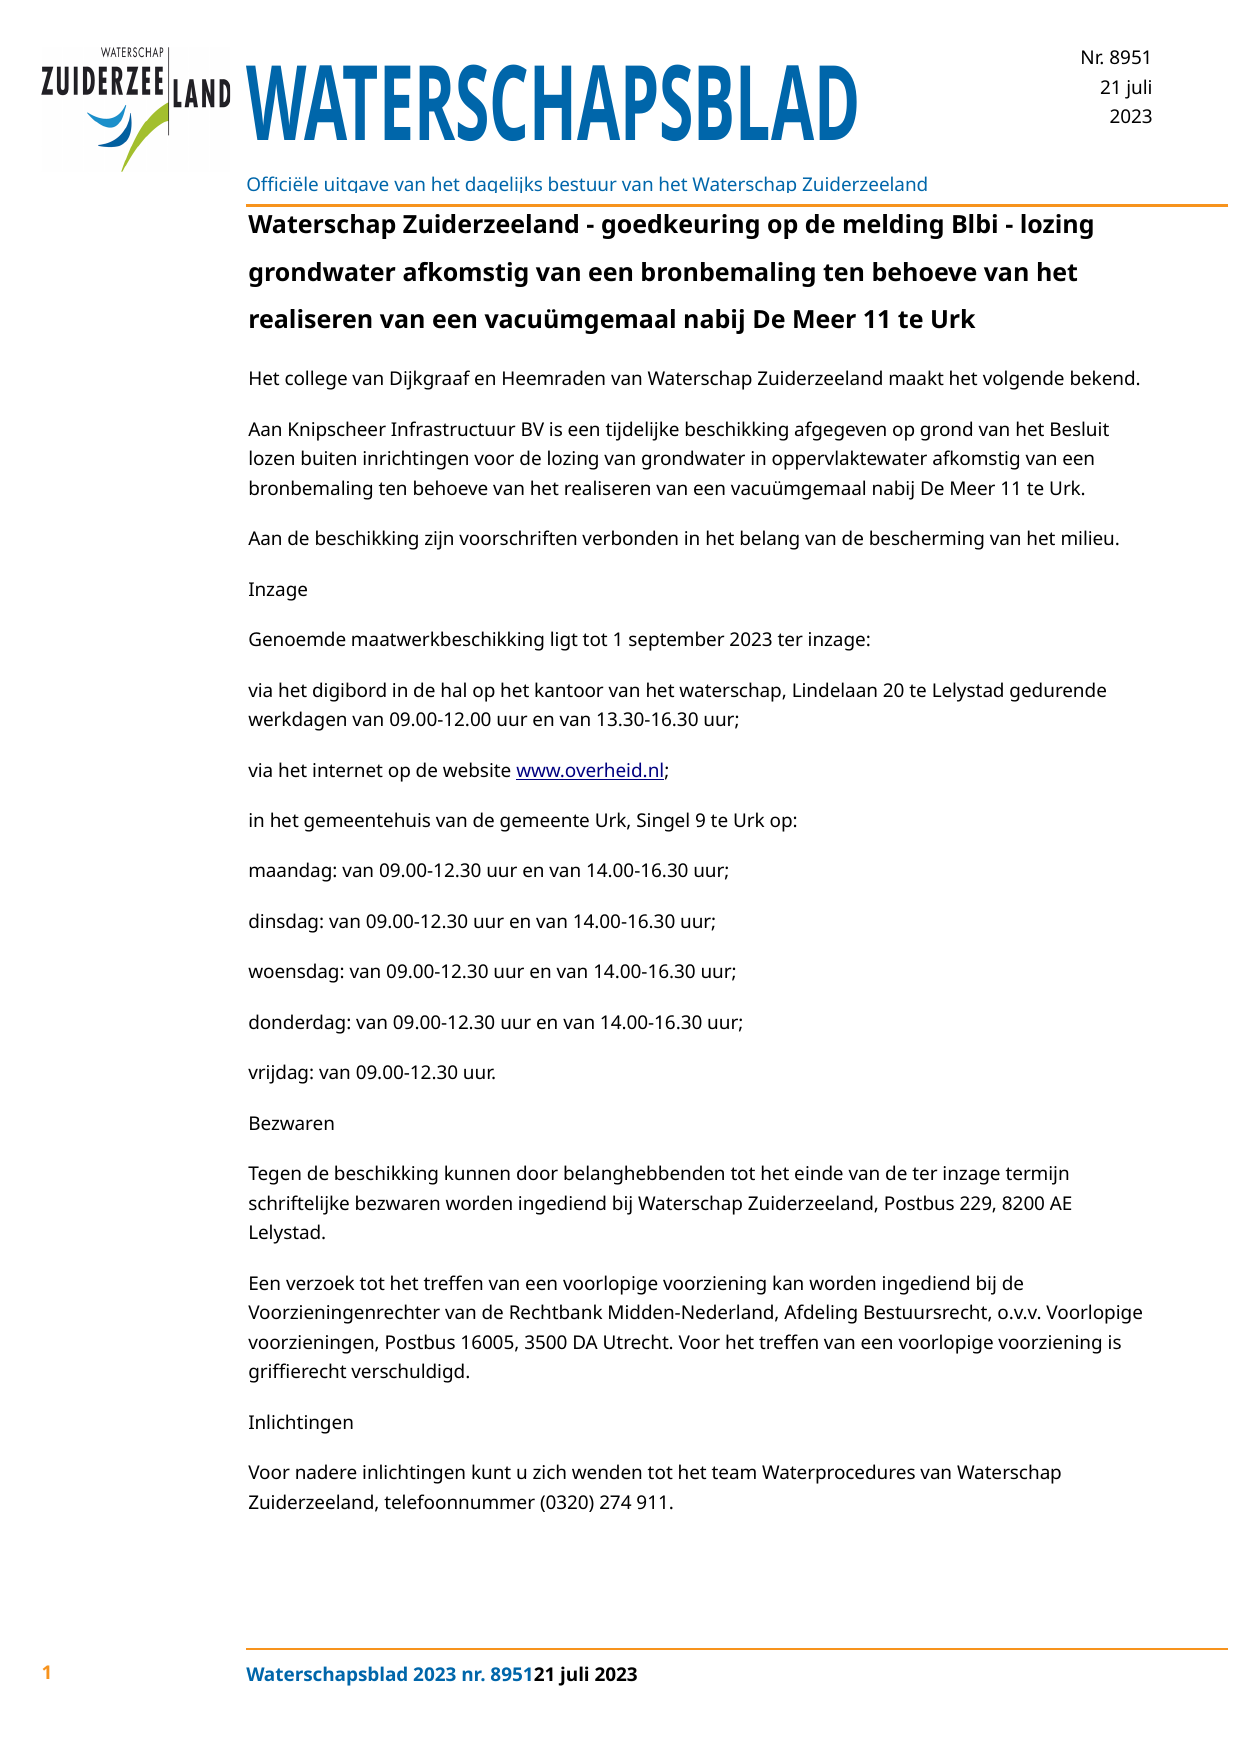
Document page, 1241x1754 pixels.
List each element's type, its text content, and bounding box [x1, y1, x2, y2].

text Aan de beschikking zijn voorschriften verbonden in het belang van de bescherming van het milieu. [248, 526, 1152, 551]
picture [41, 47, 231, 172]
text Tegen de beschikking kunnen door belanghebbenden tot het einde van de ter inzage termijn schriftelijke bezwaren worden ingediend bij Waterschap Zuiderzeeland, Postbus 229, 8200 AE Lelystad. [248, 1160, 1152, 1245]
text maandag: van 09.00-12.30 uur en van 14.00-16.30 uur; [248, 858, 1152, 883]
text Inzage [248, 576, 1152, 602]
text donderdag: van 09.00-12.30 uur en van 14.00-16.30 uur; [248, 1009, 1152, 1034]
text woensdag: van 09.00-12.30 uur en van 14.00-16.30 uur; [248, 958, 1152, 984]
text Inlichtingen [248, 1409, 1152, 1434]
text Aan Knipscheer Infrastructuur BV is een tijdelijke beschikking afgegeven op grond van het Besluit lozen buiten inrichtingen voor de lozing van grondwater in oppervlaktewater afkomstig van een bronbemaling ten behoeve van het realiseren van een vacuümgemaal nabij De Meer 11 te Urk. [248, 416, 1152, 501]
text dinsdag: van 09.00-12.30 uur en van 14.00-16.30 uur; [248, 908, 1152, 934]
text Het college van Dijkgraaf en Heemraden van Waterschap Zuiderzeeland maakt het volgende bekend. [248, 366, 1152, 391]
text Bezwaren [248, 1110, 1152, 1135]
text in het gemeentehuis van de gemeente Urk, Singel 9 te Urk op: [248, 807, 1152, 833]
text via het digibord in de hal op het kantoor van het waterschap, Lindelaan 20 te Lelystad gedurende werkdagen van 09.00-12.00 uur en van 13.30-16.30 uur; [248, 677, 1152, 732]
text Een verzoek tot het treffen van een voorlopige voorziening kan worden ingediend bij de Voorzieningenrechter van de Rechtbank Midden-Nederland, Afdeling Bestuursrecht, o.v.v. Voorlopige voorzieningen, Postbus 16005, 3500 DA Utrecht. Voor het treffen van een voorlopige voorziening is griffierecht verschuldigd. [248, 1270, 1152, 1384]
text Waterschap Zuiderzeeland - goedkeuring op de melding Blbi - lozing grondwater afkomstig van een bronbemaling ten behoeve van het realiseren van een vacuümgemaal nabij De Meer 11 te Urk [248, 207, 1152, 336]
text Genoemde maatwerkbeschikking ligt tot 1 september 2023 ter inzage: [248, 626, 1152, 652]
text vrijdag: van 09.00-12.30 uur. [248, 1059, 1152, 1085]
text Voor nadere inlichtingen kunt u zich wenden tot het team Waterprocedures van Waterschap Zuiderzeeland, telefoonnummer (0320) 274 911. [248, 1459, 1152, 1514]
text via het internet op de website www.overheid.nl; [248, 757, 1152, 782]
